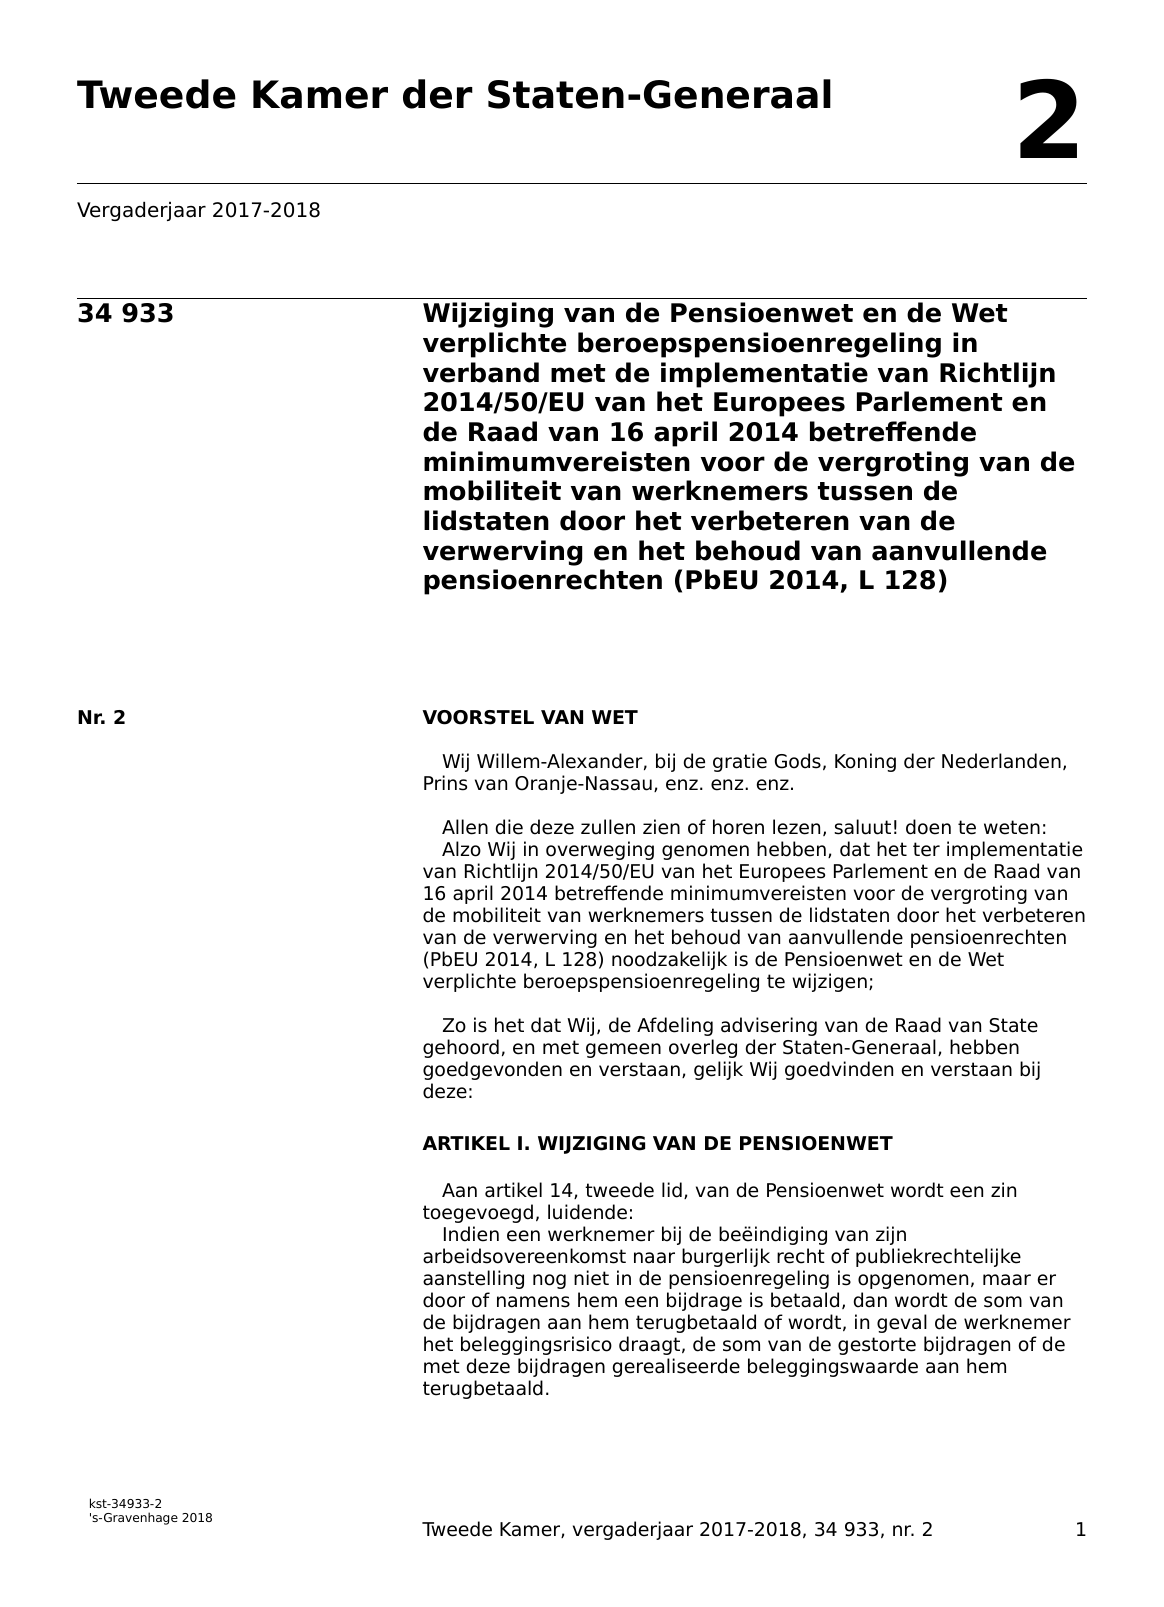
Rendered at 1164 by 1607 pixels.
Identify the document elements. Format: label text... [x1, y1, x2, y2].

table_header 2 [886, 59, 1087, 183]
table_cell Vergaderjaar 2017-2018 [77, 184, 1087, 298]
text Allen die deze zullen zien of horen lezen, saluut! doen te weten: [422, 817, 1087, 839]
subtitle Nr. 2 VOORSTEL VAN WET [77, 707, 1087, 729]
subtitle 34 933 Wijziging van de Pensioenwet en de Wet verplichte beroepspensioenregeling in verband met de implementatie van Richtlijn 2014/50/EU van het Europees Parlement en de Raad van 16 april 2014 betreffende minimumvereisten voor de vergroting van de mobiliteit van werknemers tussen de lidstaten door het verbeteren van de verwerving en het behoud van aanvullende pensioenrechten (PbEU 2014, L 128) [77, 299, 1087, 596]
text Indien een werknemer bij de beëindiging van zijn arbeidsovereenkomst naar burgerlijk recht of publiekrechtelijke aanstelling nog niet in de pensioenregeling is opgenomen, maar er door of namens hem een bijdrage is betaald, dan wordt de som van de bijdragen aan hem terugbetaald of wordt, in geval de werknemer het beleggingsrisico draagt, de som van de gestorte bijdragen of de met deze bijdragen gerealiseerde beleggingswaarde aan hem terugbetaald. [422, 1224, 1087, 1400]
text Wij Willem-Alexander, bij de gratie Gods, Koning der Nederlanden, Prins van Oranje-Nassau, enz. enz. enz. [422, 751, 1087, 795]
subtitle ARTIKEL I. WIJZIGING VAN DE PENSIOENWET [422, 1133, 1087, 1155]
text Zo is het dat Wij, de Afdeling advisering van de Raad van State gehoord, en met gemeen overleg der Staten-Generaal, hebben goedgevonden en verstaan, gelijk Wij goedvinden en verstaan bij deze: [422, 1015, 1087, 1103]
text kst-34933-2 [88, 1497, 323, 1511]
text Alzo Wij in overweging genomen hebben, dat het ter implementatie van Richtlijn 2014/50/EU van het Europees Parlement en de Raad van 16 april 2014 betreffende minimumvereisten voor de vergroting van de mobiliteit van werknemers tussen de lidstaten door het verbeteren van de verwerving en het behoud van aanvullende pensioenrechten (PbEU 2014, L 128) noodzakelijk is de Pensioenwet en de Wet verplichte beroepspensioenregeling te wijzigen; [422, 839, 1087, 993]
table_header Tweede Kamer der Staten-Generaal [77, 59, 886, 183]
text 's-Gravenhage 2018 [88, 1511, 323, 1525]
text Aan artikel 14, tweede lid, van de Pensioenwet wordt een zin toegevoegd, luidende: [422, 1180, 1087, 1224]
